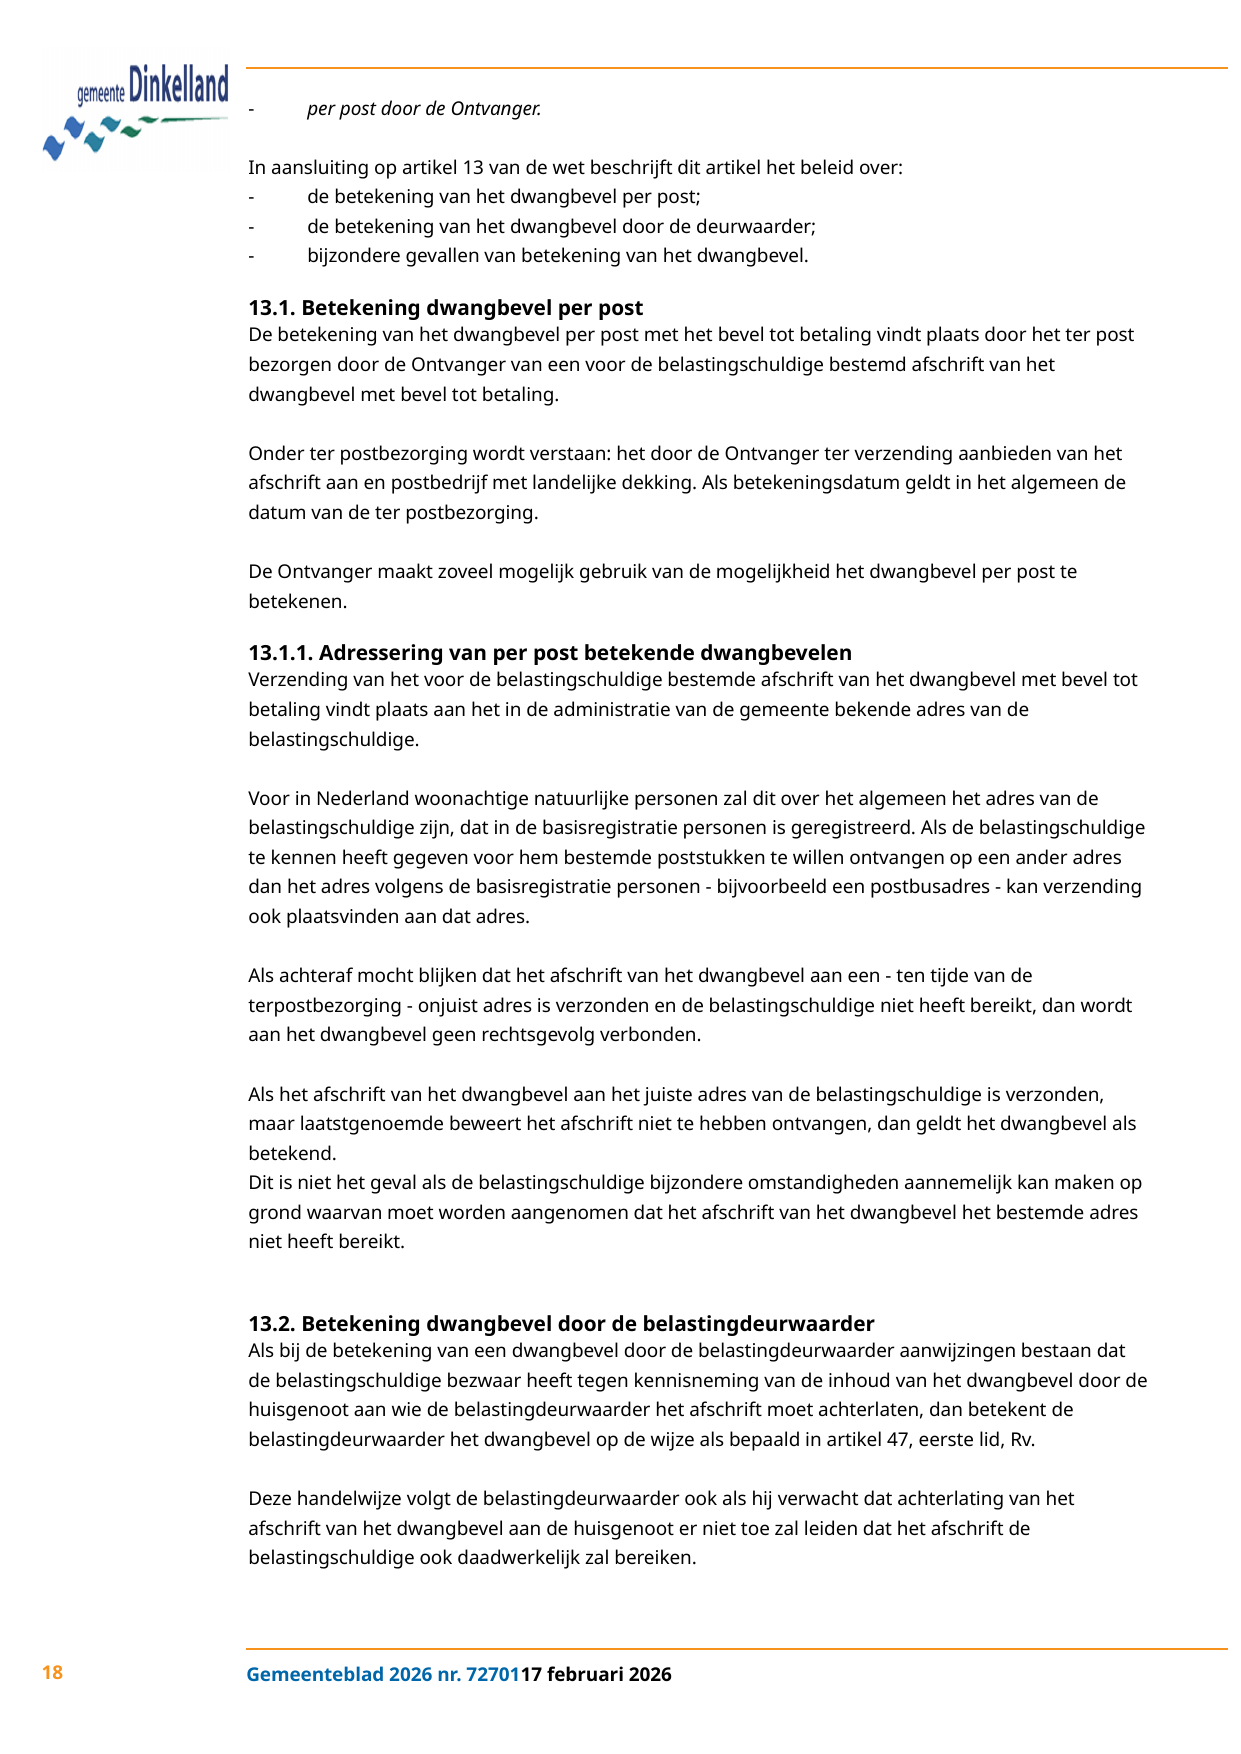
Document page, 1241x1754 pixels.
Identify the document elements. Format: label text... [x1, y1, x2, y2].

text 13.1.1. Adressering van per post betekende dwangbevelen [248, 638, 1152, 667]
picture [41, 47, 231, 172]
text Als bij de betekening van een dwangbevel door de belastingdeurwaarder aanwijzingen bestaan dat de belastingschuldige bezwaar heeft tegen kennisneming van de inhoud van het dwangbevel door de huisgenoot aan wie de belastingdeurwaarder het afschrift moet achterlaten, dan betekent de belastingdeurwaarder het dwangbevel op de wijze als bepaald in artikel 47, eerste lid, Rv. [248, 1337, 1152, 1452]
list de betekening van het dwangbevel per post; [248, 183, 1152, 209]
text Deze handelwijze volgt de belastingdeurwaarder ook als hij verwacht dat achterlating van het afschrift van het dwangbevel aan de huisgenoot er niet toe zal leiden dat het afschrift de belastingschuldige ook daadwerkelijk zal bereiken. [248, 1485, 1152, 1570]
text De Ontvanger maakt zoveel mogelijk gebruik van de mogelijkheid het dwangbevel per post te betekenen. [248, 558, 1152, 613]
text Voor in Nederland woonachtige natuurlijke personen zal dit over het algemeen het adres van de belastingschuldige zijn, dat in de basisregistratie personen is geregistreerd. Als de belastingschuldige te kennen heeft gegeven voor hem bestemde poststukken te willen ontvangen op een ander adres dan het adres volgens de basisregistratie personen - bijvoorbeeld een postbusadres - kan verzending ook plaatsvinden aan dat adres. [248, 785, 1152, 929]
text Onder ter postbezorging wordt verstaan: het door de Ontvanger ter verzending aanbieden van het afschrift aan en postbedrijf met landelijke dekking. Als betekeningsdatum geldt in het algemeen de datum van de ter postbezorging. [248, 440, 1152, 525]
text Als het afschrift van het dwangbevel aan het juiste adres van de belastingschuldige is verzonden, maar laatstgenoemde beweert het afschrift niet te hebben ontvangen, dan geldt het dwangbevel als betekend. [248, 1081, 1152, 1166]
text Als achteraf mocht blijken dat het afschrift van het dwangbevel aan een - ten tijde van de terpostbezorging - onjuist adres is verzonden en de belastingschuldige niet heeft bereikt, dan wordt aan het dwangbevel geen rechtsgevolg verbonden. [248, 962, 1152, 1047]
text 13.1. Betekening dwangbevel per post [248, 293, 1152, 322]
text 13.2. Betekening dwangbevel door de belastingdeurwaarder [248, 1309, 1152, 1337]
list bijzondere gevallen van betekening van het dwangbevel. [248, 243, 1152, 268]
text De betekening van het dwangbevel per post met het bevel tot betaling vindt plaats door het ter post bezorgen door de Ontvanger van een voor de belastingschuldige bestemd afschrift van het dwangbevel met bevel tot betaling. [248, 322, 1152, 406]
text Dit is niet het geval als de belastingschuldige bijzondere omstandigheden aannemelijk kan maken op grond waarvan moet worden aangenomen dat het afschrift van het dwangbevel het bestemde adres niet heeft bereikt. [248, 1169, 1152, 1254]
text In aansluiting op artikel 13 van de wet beschrijft dit artikel het beleid over: [248, 154, 1152, 180]
list de betekening van het dwangbevel door de deurwaarder; [248, 213, 1152, 239]
list per post door de Ontvanger. [248, 95, 1152, 121]
text Verzending van het voor de belastingschuldige bestemde afschrift van het dwangbevel met bevel tot betaling vindt plaats aan het in de administratie van de gemeente bekende adres van de belastingschuldige. [248, 667, 1152, 752]
